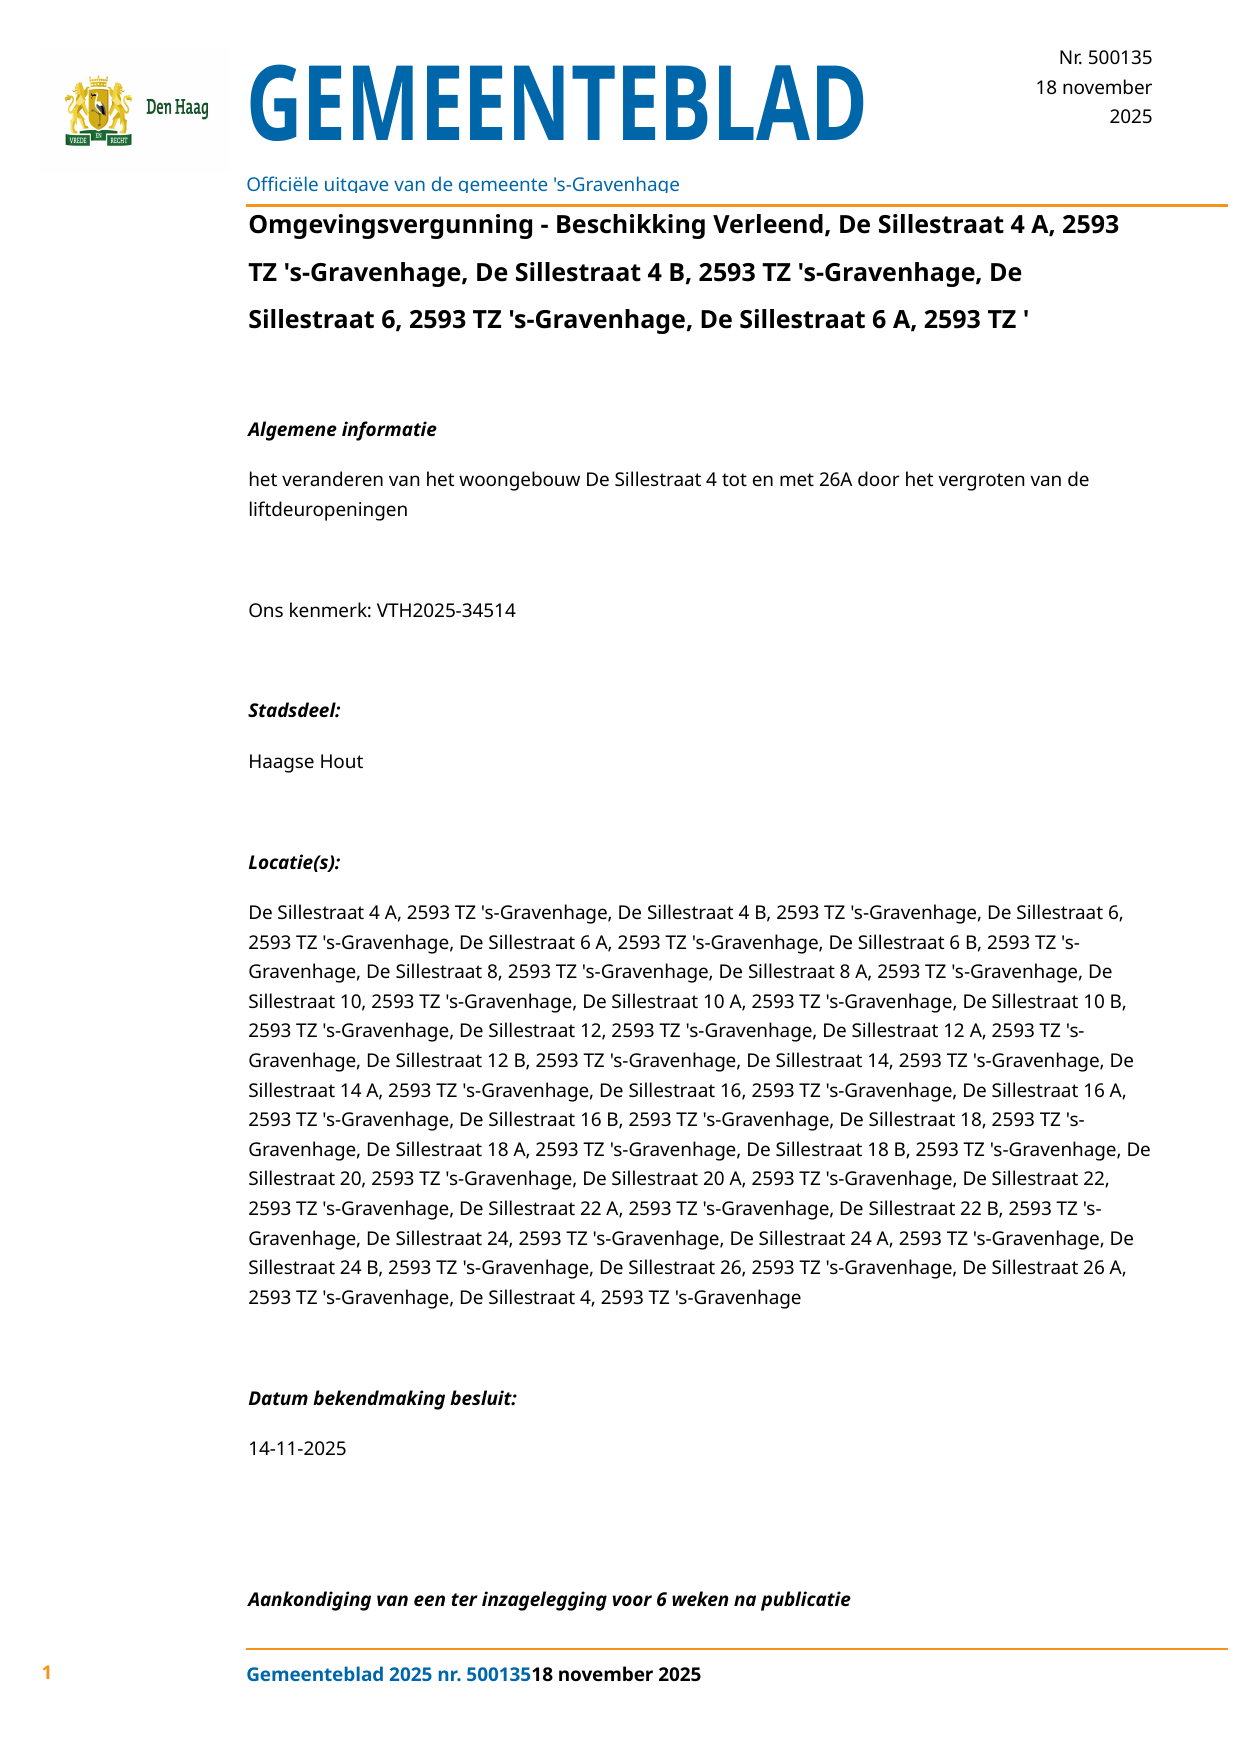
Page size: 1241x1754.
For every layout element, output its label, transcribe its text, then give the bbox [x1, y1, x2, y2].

text Datum bekendmaking besluit: [248, 1385, 1152, 1410]
text Stadsdeel: [248, 698, 1152, 723]
text Locatie(s): [248, 849, 1152, 874]
text Haagse Hout [248, 748, 1152, 774]
text 14-11-2025 [248, 1435, 1152, 1461]
text Ons kenmerk: VTH2025-34514 [248, 597, 1152, 622]
text het veranderen van het woongebouw De Sillestraat 4 tot en met 26A door het vergroten van de liftdeuropeningen [248, 466, 1152, 522]
picture [41, 47, 231, 172]
text Algemene informatie [248, 416, 1152, 442]
text Omgevingsvergunning - Beschikking Verleend, De Sillestraat 4 A, 2593 TZ 's-Gravenhage, De Sillestraat 4 B, 2593 TZ 's-Gravenhage, De Sillestraat 6, 2593 TZ 's-Gravenhage, De Sillestraat 6 A, 2593 TZ ' [248, 207, 1152, 336]
text Aankondiging van een ter inzagelegging voor 6 weken na publicatie [248, 1586, 1152, 1612]
text De Sillestraat 4 A, 2593 TZ 's-Gravenhage, De Sillestraat 4 B, 2593 TZ 's-Gravenhage, De Sillestraat 6, 2593 TZ 's-Gravenhage, De Sillestraat 6 A, 2593 TZ 's-Gravenhage, De Sillestraat 6 B, 2593 TZ 's-Gravenhage, De Sillestraat 8, 2593 TZ 's-Gravenhage, De Sillestraat 8 A, 2593 TZ 's-Gravenhage, De Sillestraat 10, 2593 TZ 's-Gravenhage, De Sillestraat 10 A, 2593 TZ 's-Gravenhage, De Sillestraat 10 B, 2593 TZ 's-Gravenhage, De Sillestraat 12, 2593 TZ 's-Gravenhage, De Sillestraat 12 A, 2593 TZ 's-Gravenhage, De Sillestraat 12 B, 2593 TZ 's-Gravenhage, De Sillestraat 14, 2593 TZ 's-Gravenhage, De Sillestraat 14 A, 2593 TZ 's-Gravenhage, De Sillestraat 16, 2593 TZ 's-Gravenhage, De Sillestraat 16 A, 2593 TZ 's-Gravenhage, De Sillestraat 16 B, 2593 TZ 's-Gravenhage, De Sillestraat 18, 2593 TZ 's-Gravenhage, De Sillestraat 18 A, 2593 TZ 's-Gravenhage, De Sillestraat 18 B, 2593 TZ 's-Gravenhage, De Sillestraat 20, 2593 TZ 's-Gravenhage, De Sillestraat 20 A, 2593 TZ 's-Gravenhage, De Sillestraat 22, 2593 TZ 's-Gravenhage, De Sillestraat 22 A, 2593 TZ 's-Gravenhage, De Sillestraat 22 B, 2593 TZ 's-Gravenhage, De Sillestraat 24, 2593 TZ 's-Gravenhage, De Sillestraat 24 A, 2593 TZ 's-Gravenhage, De Sillestraat 24 B, 2593 TZ 's-Gravenhage, De Sillestraat 26, 2593 TZ 's-Gravenhage, De Sillestraat 26 A, 2593 TZ 's-Gravenhage, De Sillestraat 4, 2593 TZ 's-Gravenhage [248, 899, 1152, 1309]
